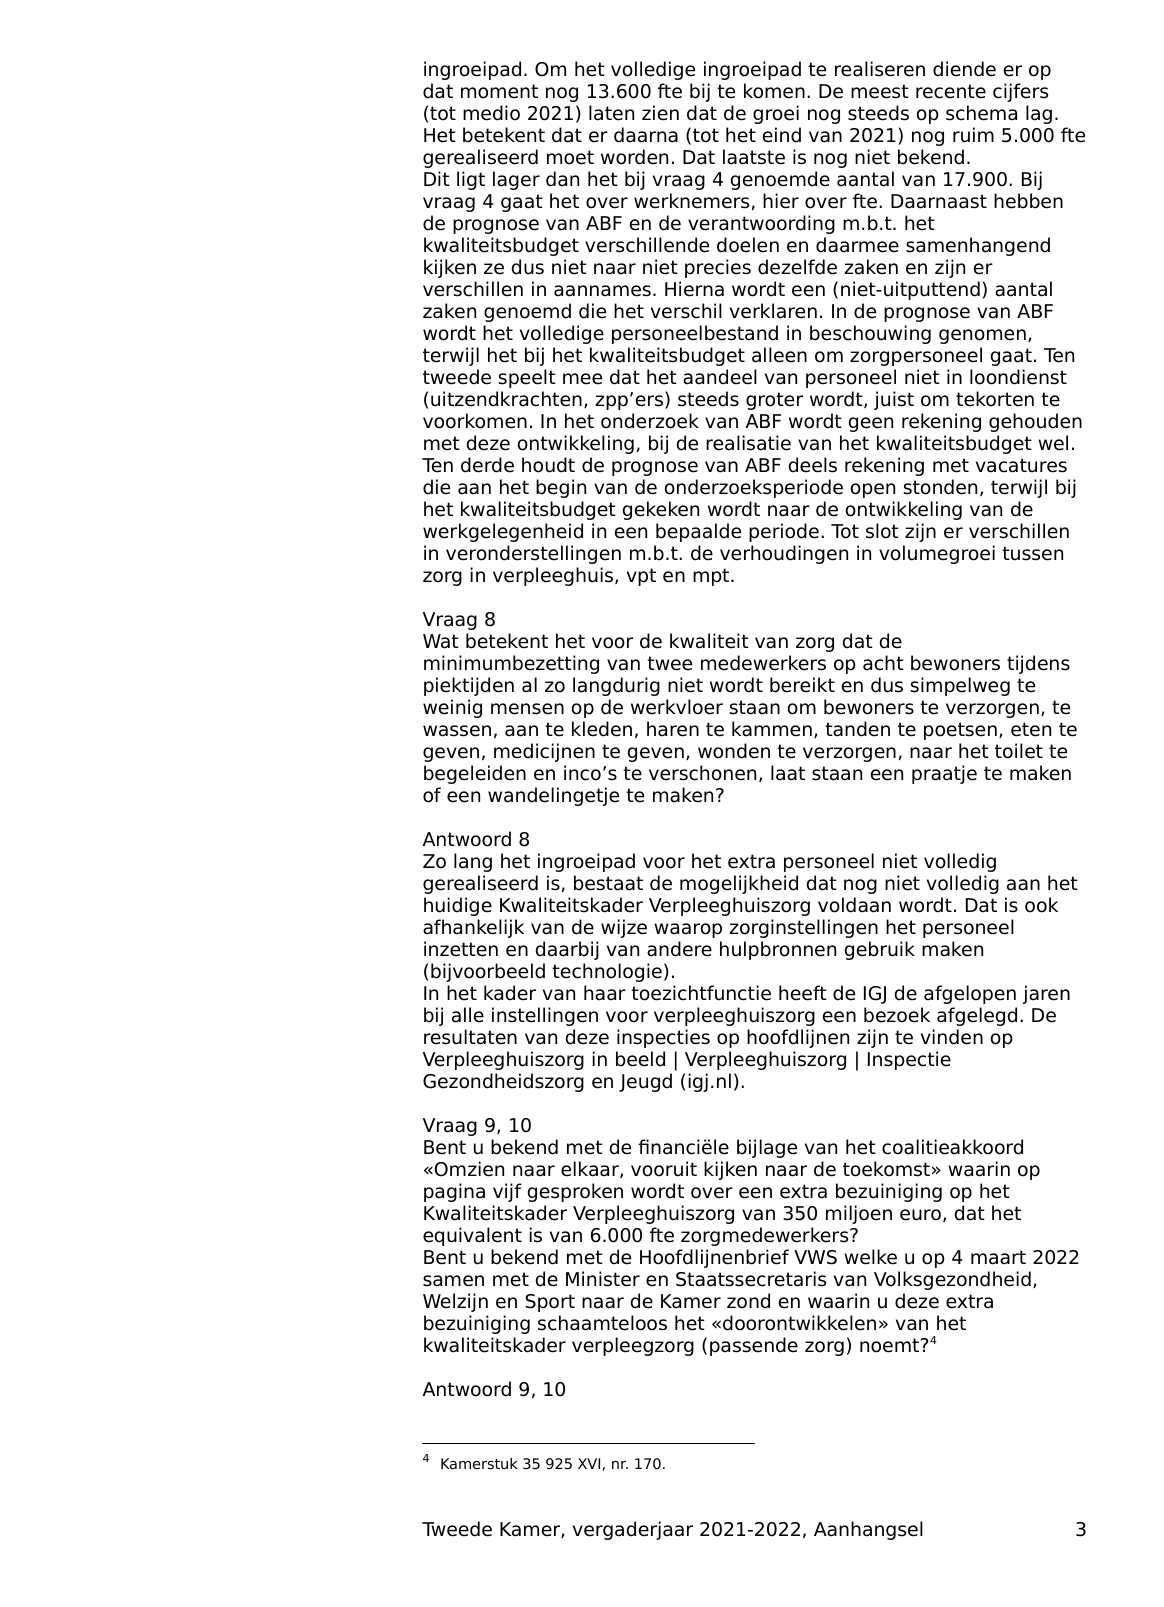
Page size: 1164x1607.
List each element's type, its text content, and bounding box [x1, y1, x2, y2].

text Bent u bekend met de Hoofdlijnenbrief VWS welke u op 4 maart 2022 samen met de Minister en Staatssecretaris van Volksgezondheid, Welzijn en Sport naar de Kamer zond en waarin u deze extra bezuiniging schaamteloos het «doorontwikkelen» van het kwaliteitskader verpleegzorg (passende zorg) noemt? [422, 1247, 1087, 1356]
text Wat betekent het voor de kwaliteit van zorg dat de minimumbezetting van twee medewerkers op acht bewoners tijdens piektijden al zo langdurig niet wordt bereikt en dus simpelweg te weinig mensen op de werkvloer staan om bewoners te verzorgen, te wassen, aan te kleden, haren te kammen, tanden te poetsen, eten te geven, medicijnen te geven, wonden te verzorgen, naar het toilet te begeleiden en inco’s te verschonen, laat staan een praatje te maken of een wandelingetje te maken? [422, 631, 1087, 807]
text Kamerstuk 35 925 XVI, nr. 170. [422, 1452, 1087, 1474]
text Dit ligt lager dan het bij vraag 4 genoemde aantal van 17.900. Bij vraag 4 gaat het over werknemers, hier over fte. Daarnaast hebben de prognose van ABF en de verantwoording m.b.t. het kwaliteitsbudget verschillende doelen en daarmee samenhangend kijken ze dus niet naar niet precies dezelfde zaken en zijn er verschillen in aannames. Hierna wordt een (niet-uitputtend) aantal zaken genoemd die het verschil verklaren. In de prognose van ABF wordt het volledige personeelbestand in beschouwing genomen, terwijl het bij het kwaliteitsbudget alleen om zorgpersoneel gaat. Ten tweede speelt mee dat het aandeel van personeel niet in loondienst (uitzendkrachten, zpp’ers) steeds groter wordt, juist om tekorten te voorkomen. In het onderzoek van ABF wordt geen rekening gehouden met deze ontwikkeling, bij de realisatie van het kwaliteitsbudget wel. Ten derde houdt de prognose van ABF deels rekening met vacatures die aan het begin van de onderzoeksperiode open stonden, terwijl bij het kwaliteitsbudget gekeken wordt naar de ontwikkeling van de werkgelegenheid in een bepaalde periode. Tot slot zijn er verschillen in veronderstellingen m.b.t. de verhoudingen in volumegroei tussen zorg in verpleeghuis, vpt en mpt. [422, 169, 1087, 587]
text In het kader van haar toezichtfunctie heeft de IGJ de afgelopen jaren bij alle instellingen voor verpleeghuiszorg een bezoek afgelegd. De resultaten van deze inspecties op hoofdlijnen zijn te vinden op Verpleeghuiszorg in beeld | Verpleeghuiszorg | Inspectie Gezondheidszorg en Jeugd (igj.nl). [422, 983, 1087, 1092]
text Bent u bekend met de financiële bijlage van het coalitieakkoord «Omzien naar elkaar, vooruit kijken naar de toekomst» waarin op pagina vijf gesproken wordt over een extra bezuiniging op het Kwaliteitskader Verpleeghuiszorg van 350 miljoen euro, dat het equivalent is van 6.000 fte zorgmedewerkers? [422, 1137, 1087, 1247]
text ingroeipad. Om het volledige ingroeipad te realiseren diende er op dat moment nog 13.600 fte bij te komen. De meest recente cijfers (tot medio 2021) laten zien dat de groei nog steeds op schema lag. Het betekent dat er daarna (tot het eind van 2021) nog ruim 5.000 fte gerealiseerd moet worden. Dat laatste is nog niet bekend. [422, 59, 1087, 169]
text Antwoord 9, 10 [422, 1379, 1087, 1401]
text Vraag 8 [422, 609, 1087, 631]
text Antwoord 8 [422, 829, 1087, 851]
text Vraag 9, 10 [422, 1115, 1087, 1137]
text Zo lang het ingroeipad voor het extra personeel niet volledig gerealiseerd is, bestaat de mogelijkheid dat nog niet volledig aan het huidige Kwaliteitskader Verpleeghuiszorg voldaan wordt. Dat is ook afhankelijk van de wijze waarop zorginstellingen het personeel inzetten en daarbij van andere hulpbronnen gebruik maken (bijvoorbeeld technologie). [422, 851, 1087, 983]
